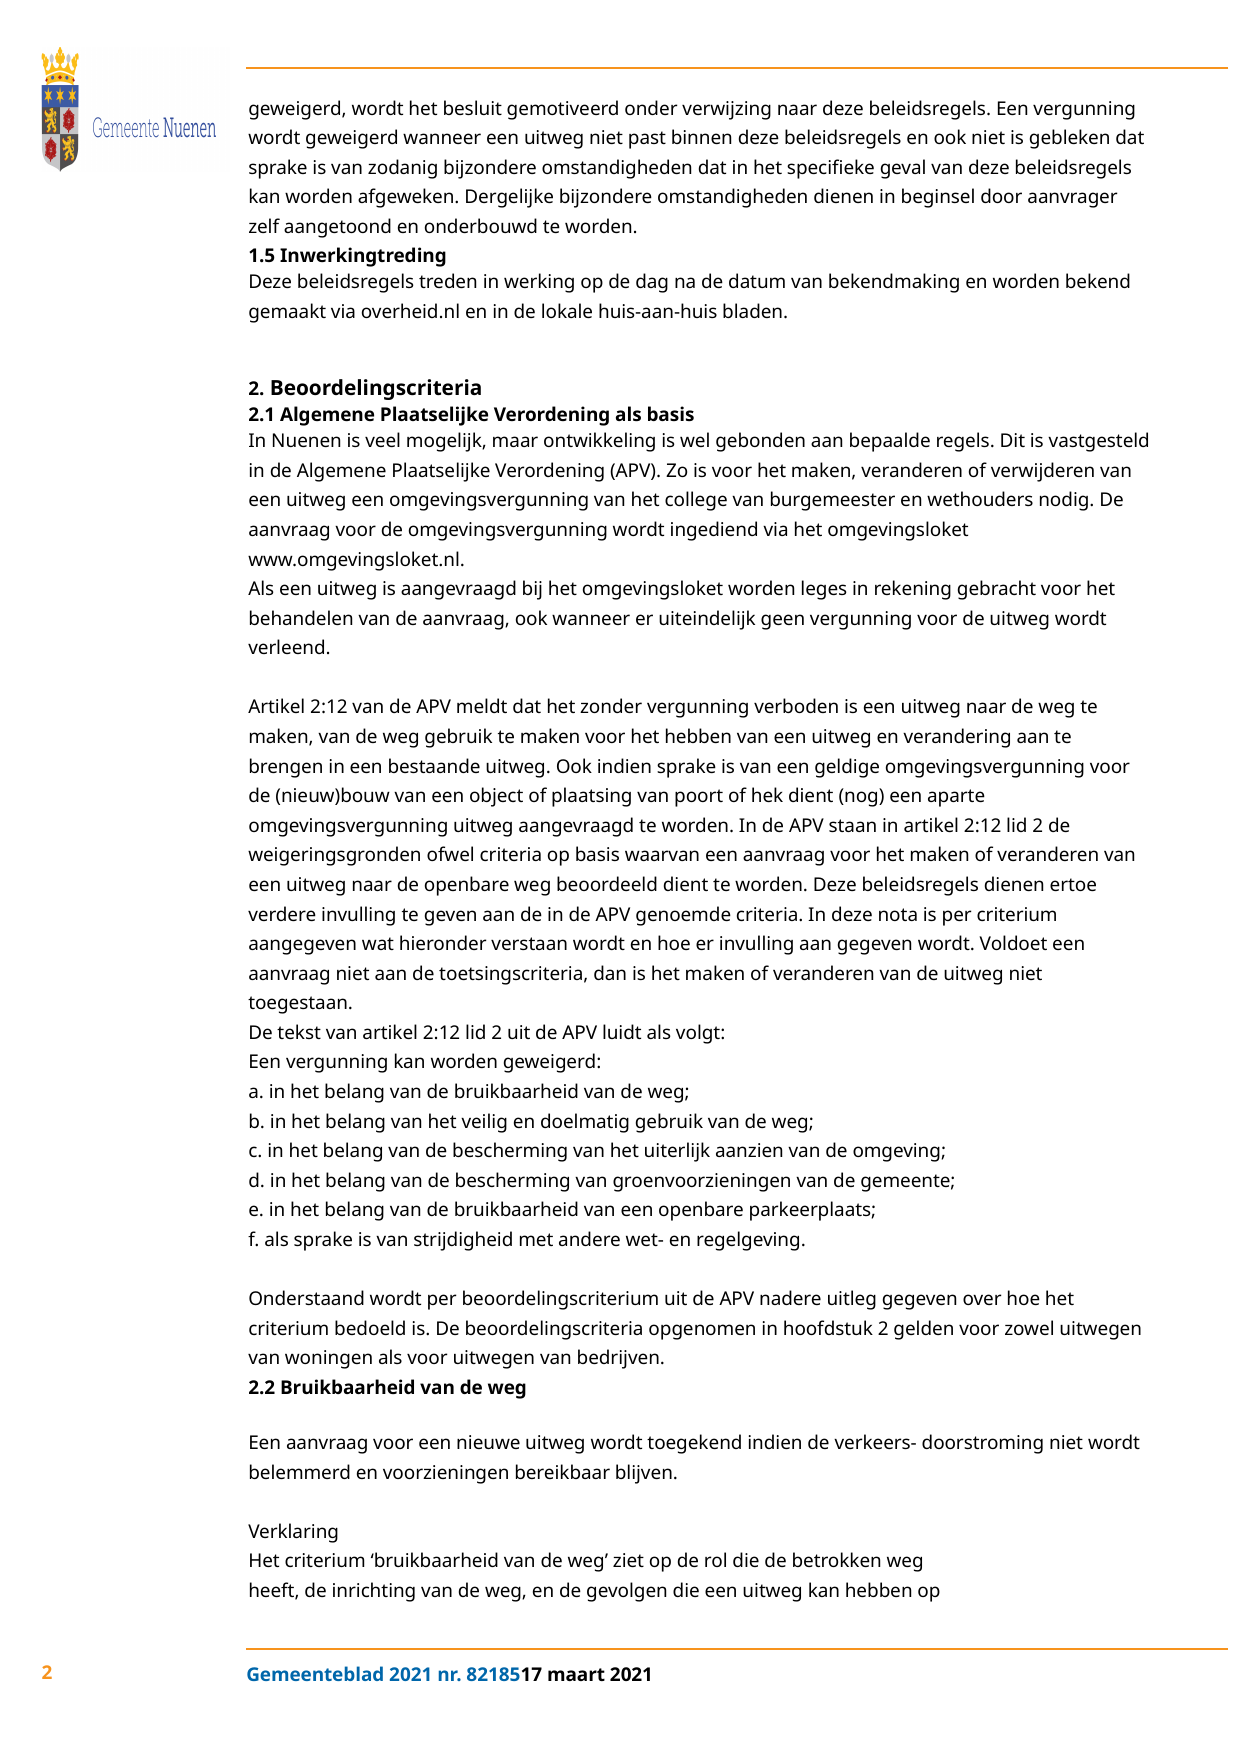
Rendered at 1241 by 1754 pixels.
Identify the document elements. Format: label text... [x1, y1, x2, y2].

text e. in het belang van de bruikbaarheid van een openbare parkeerplaats; [248, 1197, 1152, 1222]
text heeft, de inrichting van de weg, en de gevolgen die een uitweg kan hebben op [248, 1577, 1152, 1603]
text Onderstaand wordt per beoordelingscriterium uit de APV nadere uitleg gegeven over hoe het criterium bedoeld is. De beoordelingscriteria opgenomen in hoofdstuk 2 gelden voor zowel uitwegen van woningen als voor uitwegen van bedrijven. [248, 1285, 1152, 1370]
text Deze beleidsregels treden in werking op de dag na de datum van bekendmaking en worden bekend gemaakt via overheid.nl en in de lokale huis-aan-huis bladen. [248, 268, 1152, 324]
text 2. Beoordelingscriteria [248, 373, 1152, 402]
picture [41, 47, 231, 172]
text 2.2 Bruikbaarheid van de weg [248, 1374, 1152, 1400]
text 2.1 Algemene Plaatselijke Verordening als basis [248, 402, 1152, 427]
text Artikel 2:12 van de APV meldt dat het zonder vergunning verboden is een uitweg naar de weg te maken, van de weg gebruik te maken voor het hebben van een uitweg en verandering aan te brengen in een bestaande uitweg. Ook indien sprake is van een geldige omgevingsvergunning voor de (nieuw)bouw van een object of plaatsing van poort of hek dient (nog) een aparte omgevingsvergunning uitweg aangevraagd te worden. In de APV staan in artikel 2:12 lid 2 de weigeringsgronden ofwel criteria op basis waarvan een aanvraag voor het maken of veranderen van een uitweg naar de openbare weg beoordeeld dient te worden. Deze beleidsregels dienen ertoe verdere invulling te geven aan de in de APV genoemde criteria. In deze nota is per criterium aangegeven wat hieronder verstaan wordt en hoe er invulling aan gegeven wordt. Voldoet een aanvraag niet aan de toetsingscriteria, dan is het maken of veranderen van de uitweg niet toegestaan. [248, 694, 1152, 1015]
text d. in het belang van de bescherming van groenvoorzieningen van de gemeente; [248, 1167, 1152, 1193]
text b. in het belang van het veilig en doelmatig gebruik van de weg; [248, 1108, 1152, 1133]
text f. als sprake is van strijdigheid met andere wet- en regelgeving. [248, 1226, 1152, 1252]
text Een vergunning kan worden geweigerd: [248, 1049, 1152, 1074]
text 1.5 Inwerkingtreding [248, 243, 1152, 268]
text c. in het belang van de bescherming van het uiterlijk aanzien van de omgeving; [248, 1137, 1152, 1163]
text a. in het belang van de bruikbaarheid van de weg; [248, 1078, 1152, 1104]
text De tekst van artikel 2:12 lid 2 uit de APV luidt als volgt: [248, 1019, 1152, 1045]
text In Nuenen is veel mogelijk, maar ontwikkeling is wel gebonden aan bepaalde regels. Dit is vastgesteld in de Algemene Plaatselijke Verordening (APV). Zo is voor het maken, veranderen of verwijderen van een uitweg een omgevingsvergunning van het college van burgemeester en wethouders nodig. De aanvraag voor de omgevingsvergunning wordt ingediend via het omgevingsloket www.omgevingsloket.nl. [248, 427, 1152, 571]
text Het criterium ‘bruikbaarheid van de weg’ ziet op de rol die de betrokken weg [248, 1548, 1152, 1573]
text Als een uitweg is aangevraagd bij het omgevingsloket worden leges in rekening gebracht voor het behandelen van de aanvraag, ook wanneer er uiteindelijk geen vergunning voor de uitweg wordt verleend. [248, 575, 1152, 660]
text geweigerd, wordt het besluit gemotiveerd onder verwijzing naar deze beleidsregels. Een vergunning wordt geweigerd wanneer een uitweg niet past binnen deze beleidsregels en ook niet is gebleken dat sprake is van zodanig bijzondere omstandigheden dat in het specifieke geval van deze beleidsregels kan worden afgeweken. Dergelijke bijzondere omstandigheden dienen in beginsel door aanvrager zelf aangetoond en onderbouwd te worden. [248, 95, 1152, 239]
text Een aanvraag voor een nieuwe uitweg wordt toegekend indien de verkeers- doorstroming niet wordt belemmerd en voorzieningen bereikbaar blijven. [248, 1429, 1152, 1485]
text Verklaring [248, 1518, 1152, 1544]
